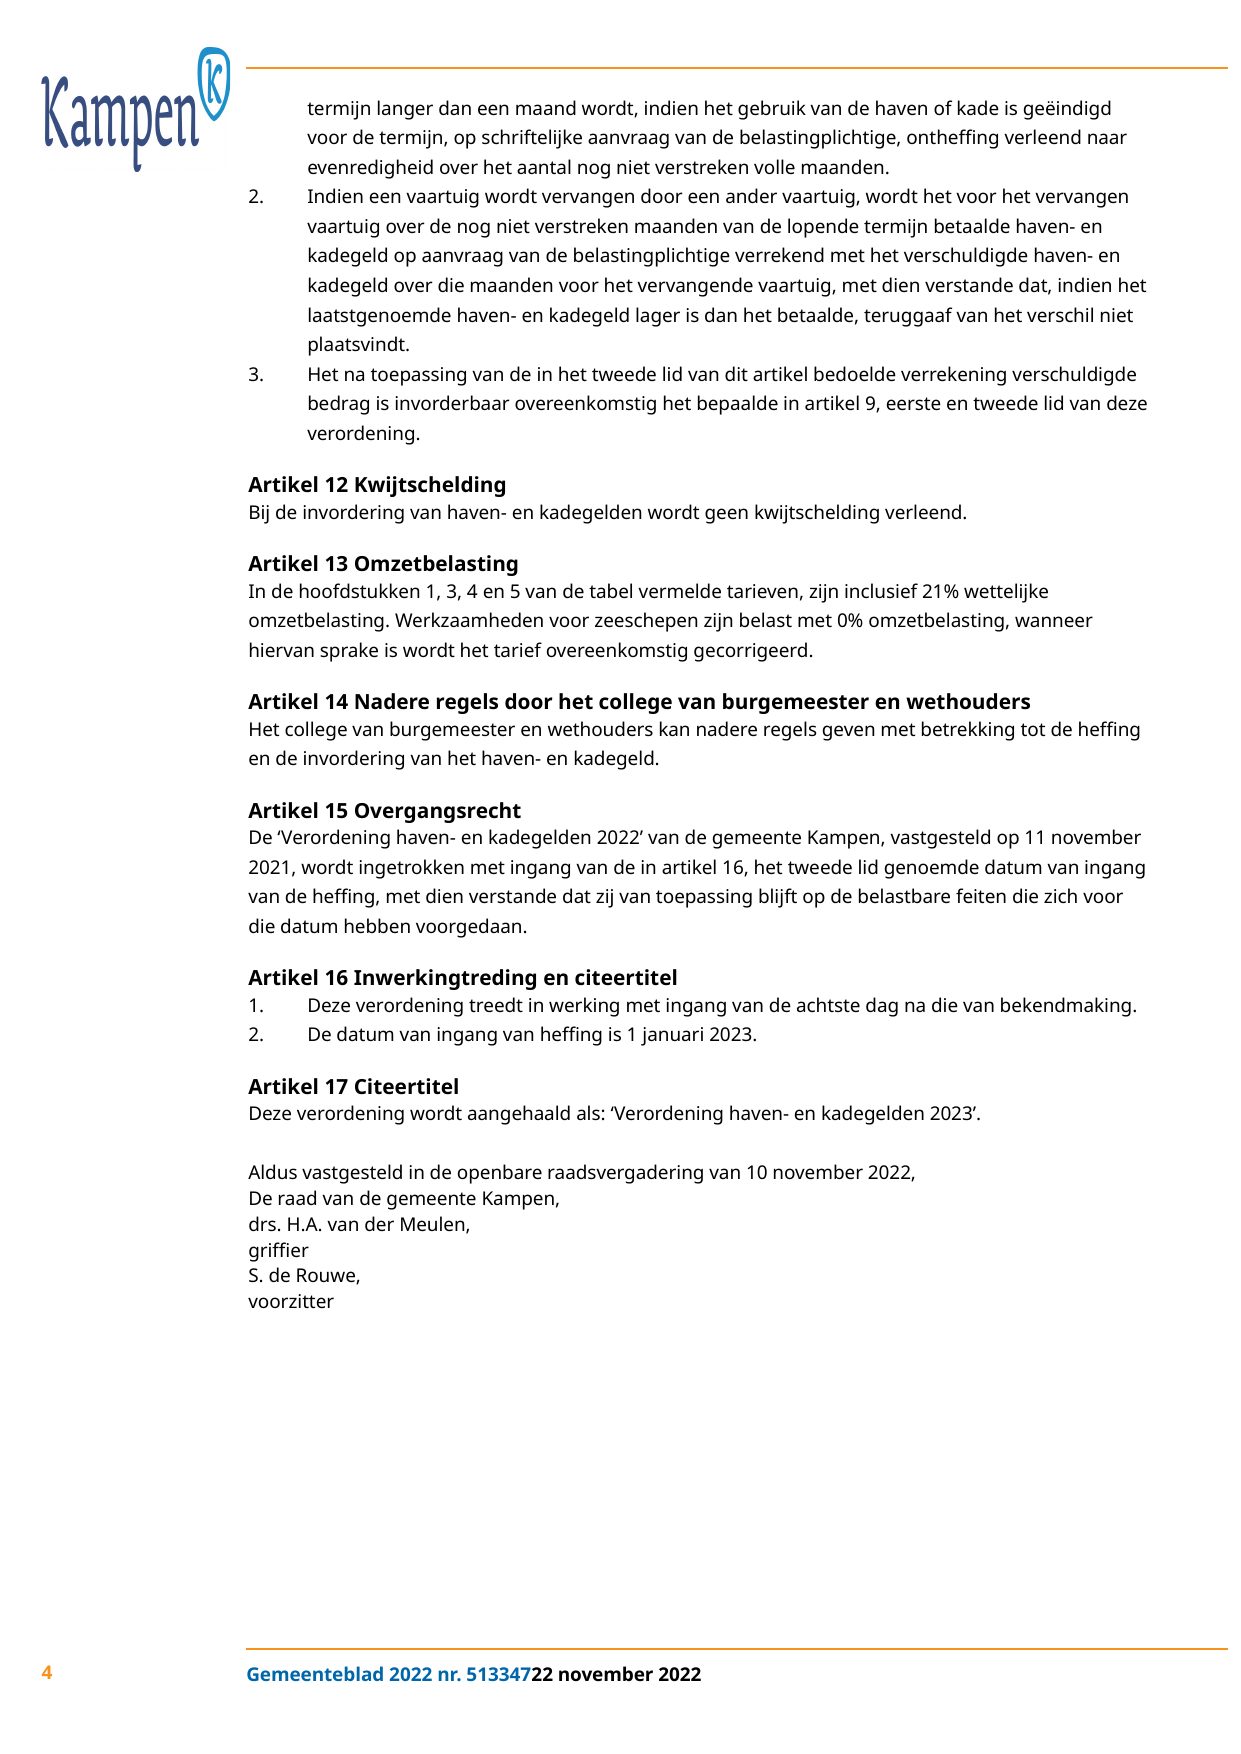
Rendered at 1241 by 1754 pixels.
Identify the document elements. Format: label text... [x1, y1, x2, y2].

text S. de Rouwe, [248, 1262, 1152, 1288]
picture [41, 47, 231, 172]
list Deze verordening treedt in werking met ingang van de achtste dag na die van bekendmaking. [248, 992, 1152, 1018]
text De ‘Verordening haven- en kadegelden 2022’ van de gemeente Kampen, vastgesteld op 11 november 2021, wordt ingetrokken met ingang van de in artikel 16, het tweede lid genoemde datum van ingang van de heffing, met dien verstande dat zij van toepassing blijft op de belastbare feiten die zich voor die datum hebben voorgedaan. [248, 824, 1152, 939]
list De datum van ingang van heffing is 1 januari 2023. [248, 1022, 1152, 1047]
list Het na toepassing van de in het tweede lid van dit artikel bedoelde verrekening verschuldigde bedrag is invorderbaar overeenkomstig het bepaalde in artikel 9, eerste en tweede lid van deze verordening. [248, 361, 1152, 446]
text De raad van de gemeente Kampen, [248, 1185, 1152, 1211]
text Artikel 17 Citeertitel [248, 1072, 1152, 1100]
text Artikel 12 Kwijtschelding [248, 471, 1152, 499]
text In de hoofdstukken 1, 3, 4 en 5 van de tabel vermelde tarieven, zijn inclusief 21% wettelijke omzetbelasting. Werkzaamheden voor zeeschepen zijn belast met 0% omzetbelasting, wanneer hiervan sprake is wordt het tarief overeenkomstig gecorrigeerd. [248, 578, 1152, 663]
text Het college van burgemeester en wethouders kan nadere regels geven met betrekking tot de heffing en de invordering van het haven- en kadegeld. [248, 716, 1152, 771]
text drs. H.A. van der Meulen, [248, 1211, 1152, 1237]
text Artikel 14 Nadere regels door het college van burgemeester en wethouders [248, 687, 1152, 716]
text griffier [248, 1237, 1152, 1262]
list Indien een vaartuig wordt vervangen door een ander vaartuig, wordt het voor het vervangen vaartuig over de nog niet verstreken maanden van de lopende termijn betaalde haven- en kadegeld op aanvraag van de belastingplichtige verrekend met het verschuldigde haven- en kadegeld over die maanden voor het vervangende vaartuig, met dien verstande dat, indien het laatstgenoemde haven- en kadegeld lager is dan het betaalde, teruggaaf van het verschil niet plaatsvindt. [248, 183, 1152, 357]
text voorzitter [248, 1288, 1152, 1314]
text Artikel 15 Overgangsrecht [248, 796, 1152, 824]
text Aldus vastgesteld in de openbare raadsvergadering van 10 november 2022, [248, 1159, 1152, 1185]
text Bij de invordering van haven- en kadegelden wordt geen kwijtschelding verleend. [248, 499, 1152, 525]
text Artikel 13 Omzetbelasting [248, 549, 1152, 578]
text Artikel 16 Inwerkingtreding en citeertitel [248, 963, 1152, 992]
list termijn langer dan een maand wordt, indien het gebruik van de haven of kade is geëindigd voor de termijn, op schriftelijke aanvraag van de belastingplichtige, ontheffing verleend naar evenredigheid over het aantal nog niet verstreken volle maanden. [248, 95, 1152, 180]
text Deze verordening wordt aangehaald als: ‘Verordening haven- en kadegelden 2023’. [248, 1100, 1152, 1126]
